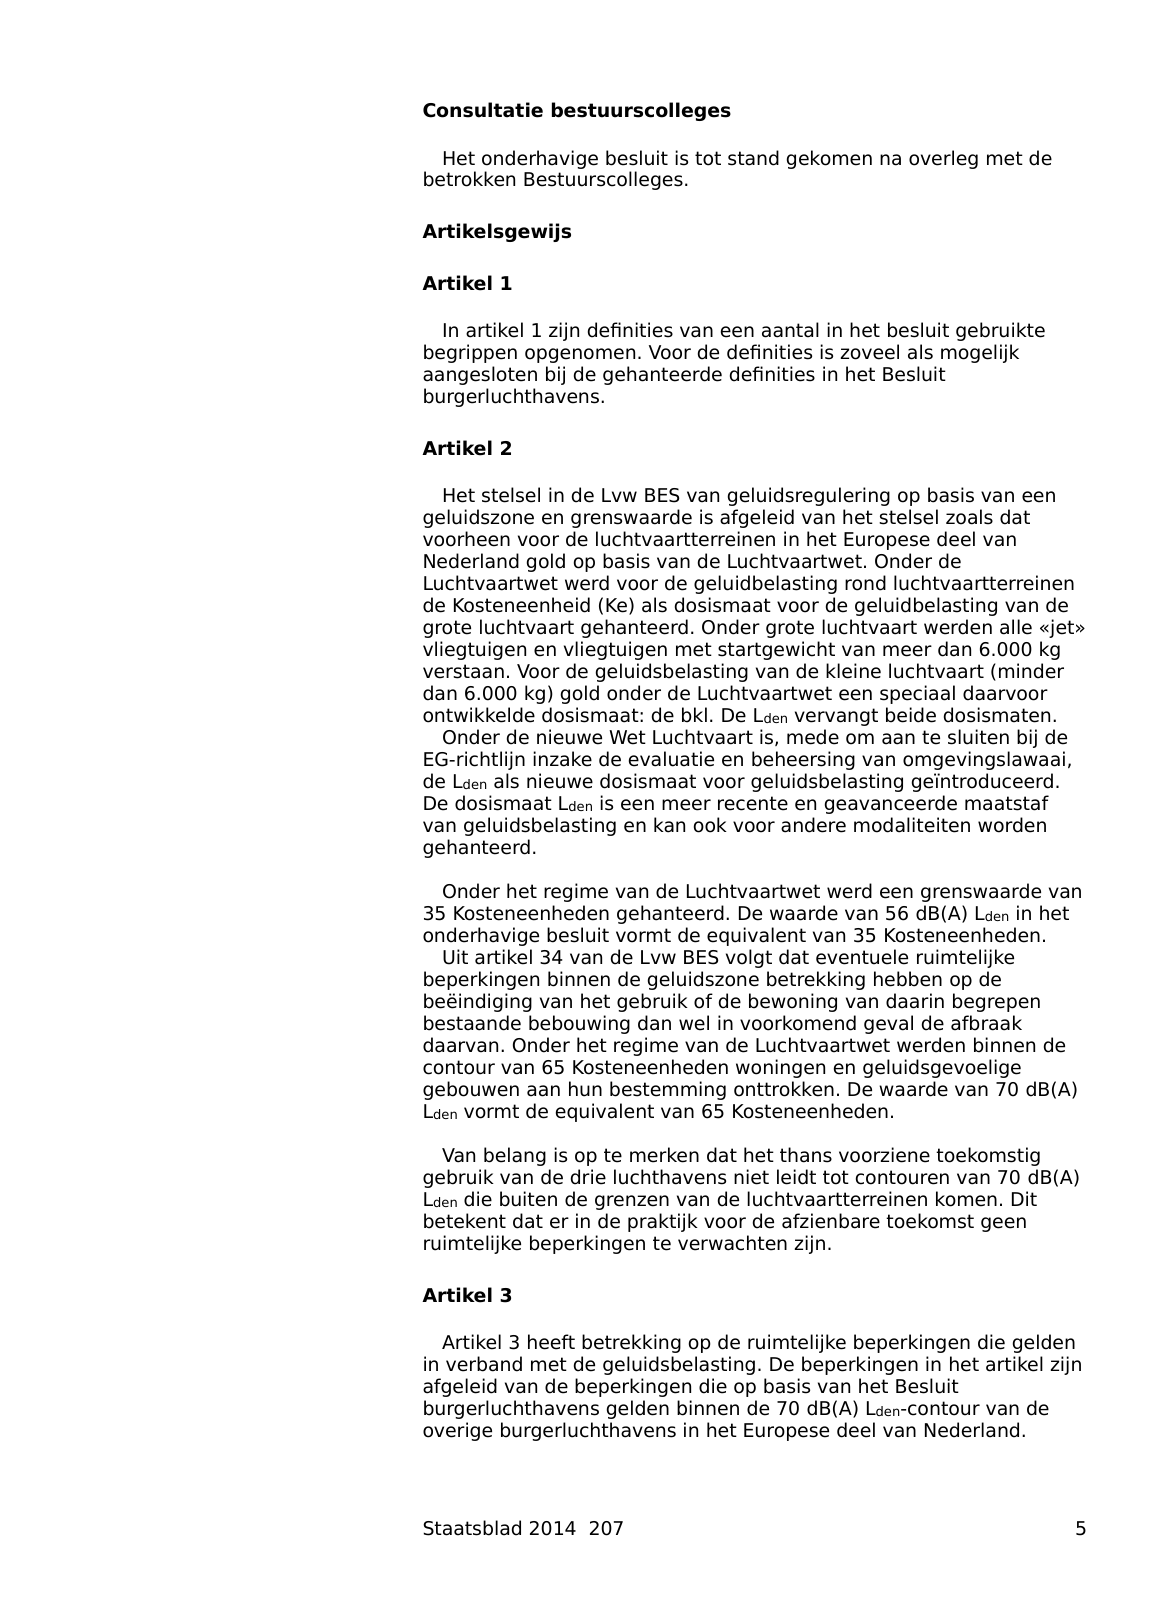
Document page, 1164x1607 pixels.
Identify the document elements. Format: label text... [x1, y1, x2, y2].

text In artikel 1 zijn definities van een aantal in het besluit gebruikte begrippen opgenomen. Voor de definities is zoveel als mogelijk aangesloten bij de gehanteerde definities in het Besluit burgerluchthavens. [422, 320, 1087, 408]
text Het stelsel in de Lvw BES van geluidsregulering op basis van een geluidszone en grenswaarde is afgeleid van het stelsel zoals dat voorheen voor de luchtvaartterreinen in het Europese deel van Nederland gold op basis van de Luchtvaartwet. Onder de Luchtvaartwet werd voor de geluidbelasting rond luchtvaartterreinen de Kosteneenheid (Ke) als dosismaat voor de geluidbelasting van de grote luchtvaart gehanteerd. Onder grote luchtvaart werden alle «jet» vliegtuigen en vliegtuigen met startgewicht van meer dan 6.000 kg verstaan. Voor de geluidsbelasting van de kleine luchtvaart (minder dan 6.000 kg) gold onder de Luchtvaartwet een speciaal daarvoor ontwikkelde dosismaat: de bkl. De Lden vervangt beide dosismaten. [422, 485, 1087, 727]
text Het onderhavige besluit is tot stand gekomen na overleg met de betrokken Bestuurscolleges. [422, 147, 1087, 191]
text Onder de nieuwe Wet Luchtvaart is, mede om aan te sluiten bij de EG-richtlijn inzake de evaluatie en beheersing van omgevingslawaai, de Lden als nieuwe dosismaat voor geluidsbelasting geïntroduceerd. De dosismaat Lden is een meer recente en geavanceerde maatstaf van geluidsbelasting en kan ook voor andere modaliteiten worden gehanteerd. [422, 727, 1087, 859]
text Uit artikel 34 van de Lvw BES volgt dat eventuele ruimtelijke beperkingen binnen de geluidszone betrekking hebben op de beëindiging van het gebruik of de bewoning van daarin begrepen bestaande bebouwing dan wel in voorkomend geval de afbraak daarvan. Onder het regime van de Luchtvaartwet werden binnen de contour van 65 Kosteneenheden woningen en geluidsgevoelige gebouwen aan hun bestemming onttrokken. De waarde van 70 dB(A) Lden vormt de equivalent van 65 Kosteneenheden. [422, 947, 1087, 1123]
text Van belang is op te merken dat het thans voorziene toekomstig gebruik van de drie luchthavens niet leidt tot contouren van 70 dB(A) Lden die buiten de grenzen van de luchtvaartterreinen komen. Dit betekent dat er in de praktijk voor de afzienbare toekomst geen ruimtelijke beperkingen te verwachten zijn. [422, 1145, 1087, 1255]
text Artikel 3 heeft betrekking op de ruimtelijke beperkingen die gelden in verband met de geluidsbelasting. De beperkingen in het artikel zijn afgeleid van de beperkingen die op basis van het Besluit burgerluchthavens gelden binnen de 70 dB(A) Lden-contour van de overige burgerluchthavens in het Europese deel van Nederland. [422, 1332, 1087, 1442]
subtitle Artikel 1 [422, 273, 1087, 295]
subtitle Artikel 2 [422, 438, 1087, 460]
subtitle Consultatie bestuurscolleges [422, 100, 1087, 122]
text Onder het regime van de Luchtvaartwet werd een grenswaarde van 35 Kosteneenheden gehanteerd. De waarde van 56 dB(A) Lden in het onderhavige besluit vormt de equivalent van 35 Kosteneenheden. [422, 881, 1087, 947]
subtitle Artikel 3 [422, 1285, 1087, 1307]
subtitle Artikelsgewijs [422, 221, 1087, 243]
